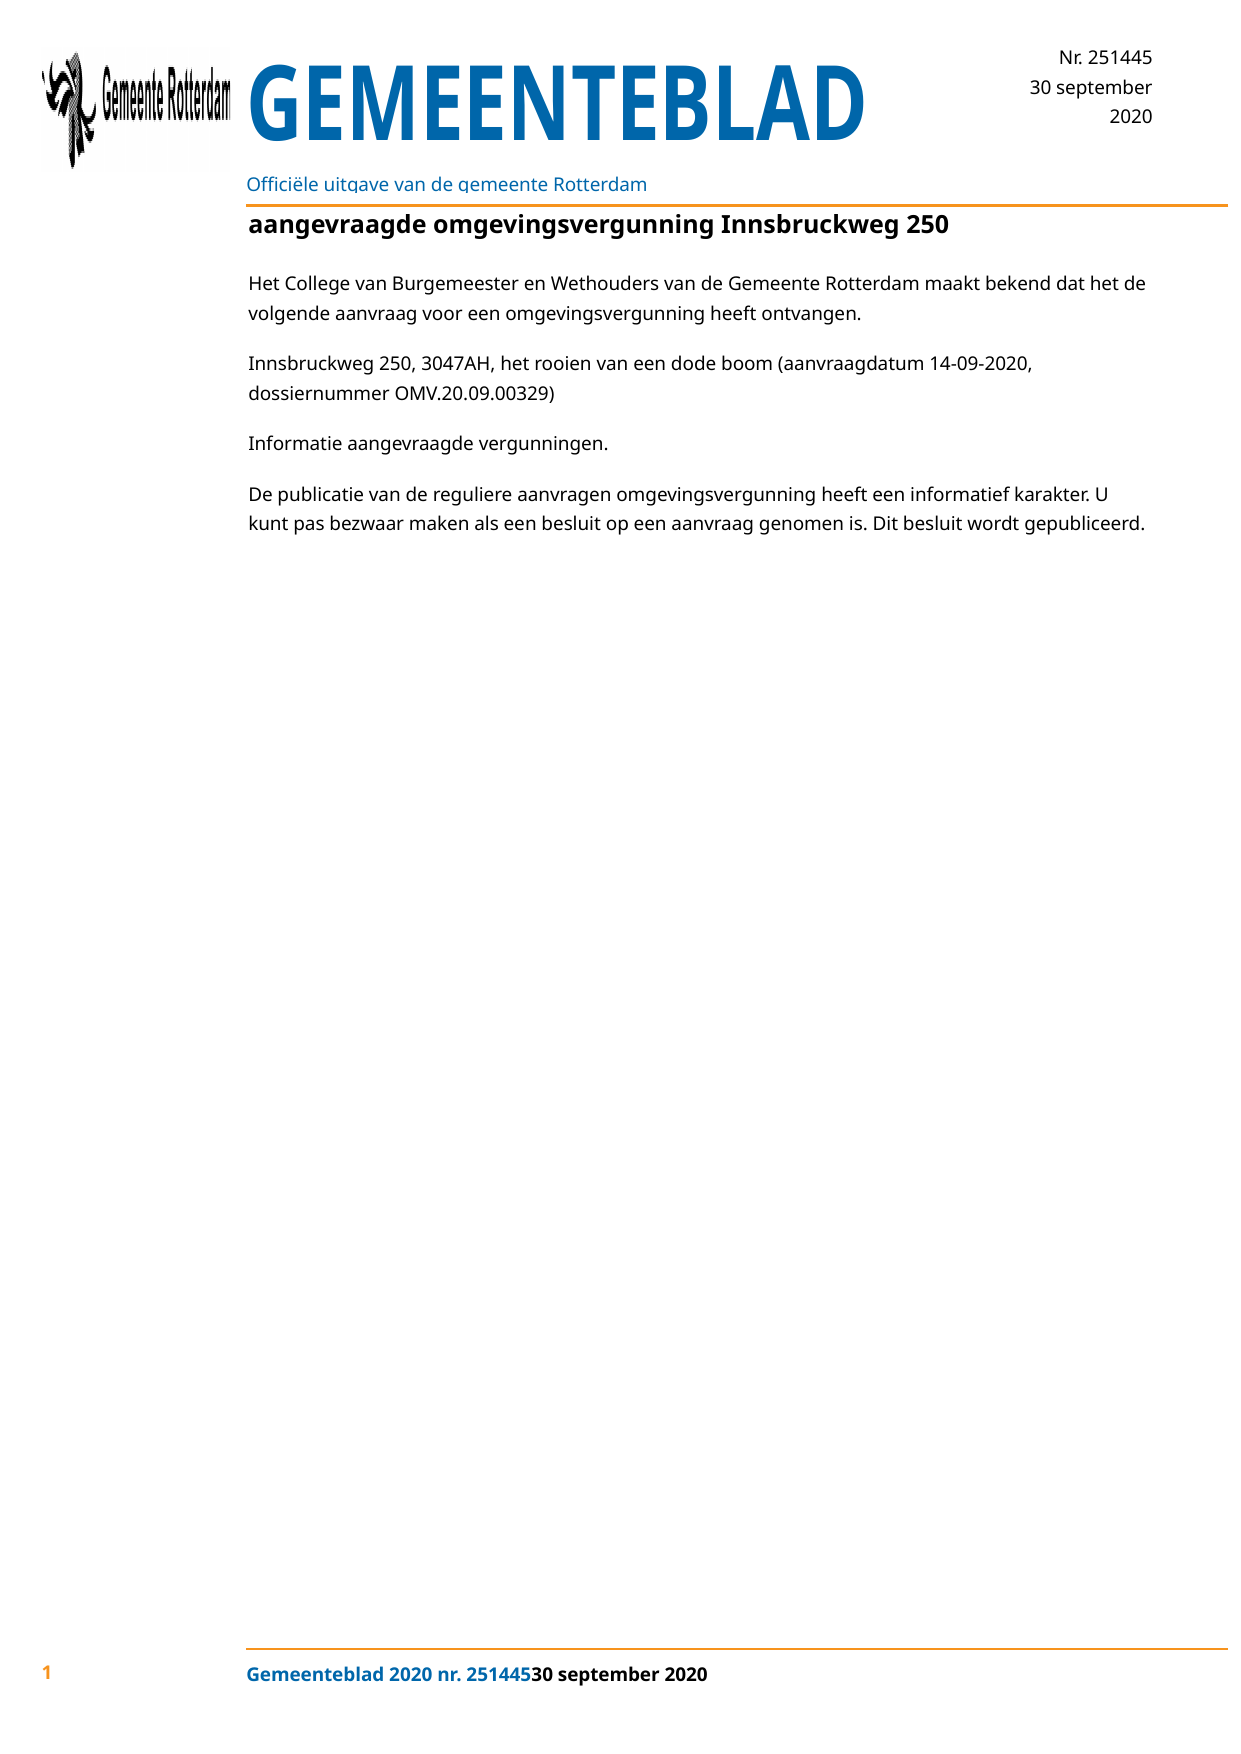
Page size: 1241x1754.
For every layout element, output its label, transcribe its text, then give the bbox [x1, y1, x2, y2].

text aangevraagde omgevingsvergunning Innsbruckweg 250 [248, 207, 1152, 241]
picture [41, 47, 231, 172]
text Het College van Burgemeester en Wethouders van de Gemeente Rotterdam maakt bekend dat het de volgende aanvraag voor een omgevingsvergunning heeft ontvangen. [248, 270, 1152, 326]
text De publicatie van de reguliere aanvragen omgevingsvergunning heeft een informatief karakter. U kunt pas bezwaar maken als een besluit op een aanvraag genomen is. Dit besluit wordt gepubliceerd. [248, 481, 1152, 536]
text Innsbruckweg 250, 3047AH, het rooien van een dode boom (aanvraagdatum 14-09-2020, dossiernummer OMV.20.09.00329) [248, 350, 1152, 406]
text Informatie aangevraagde vergunningen. [248, 430, 1152, 456]
